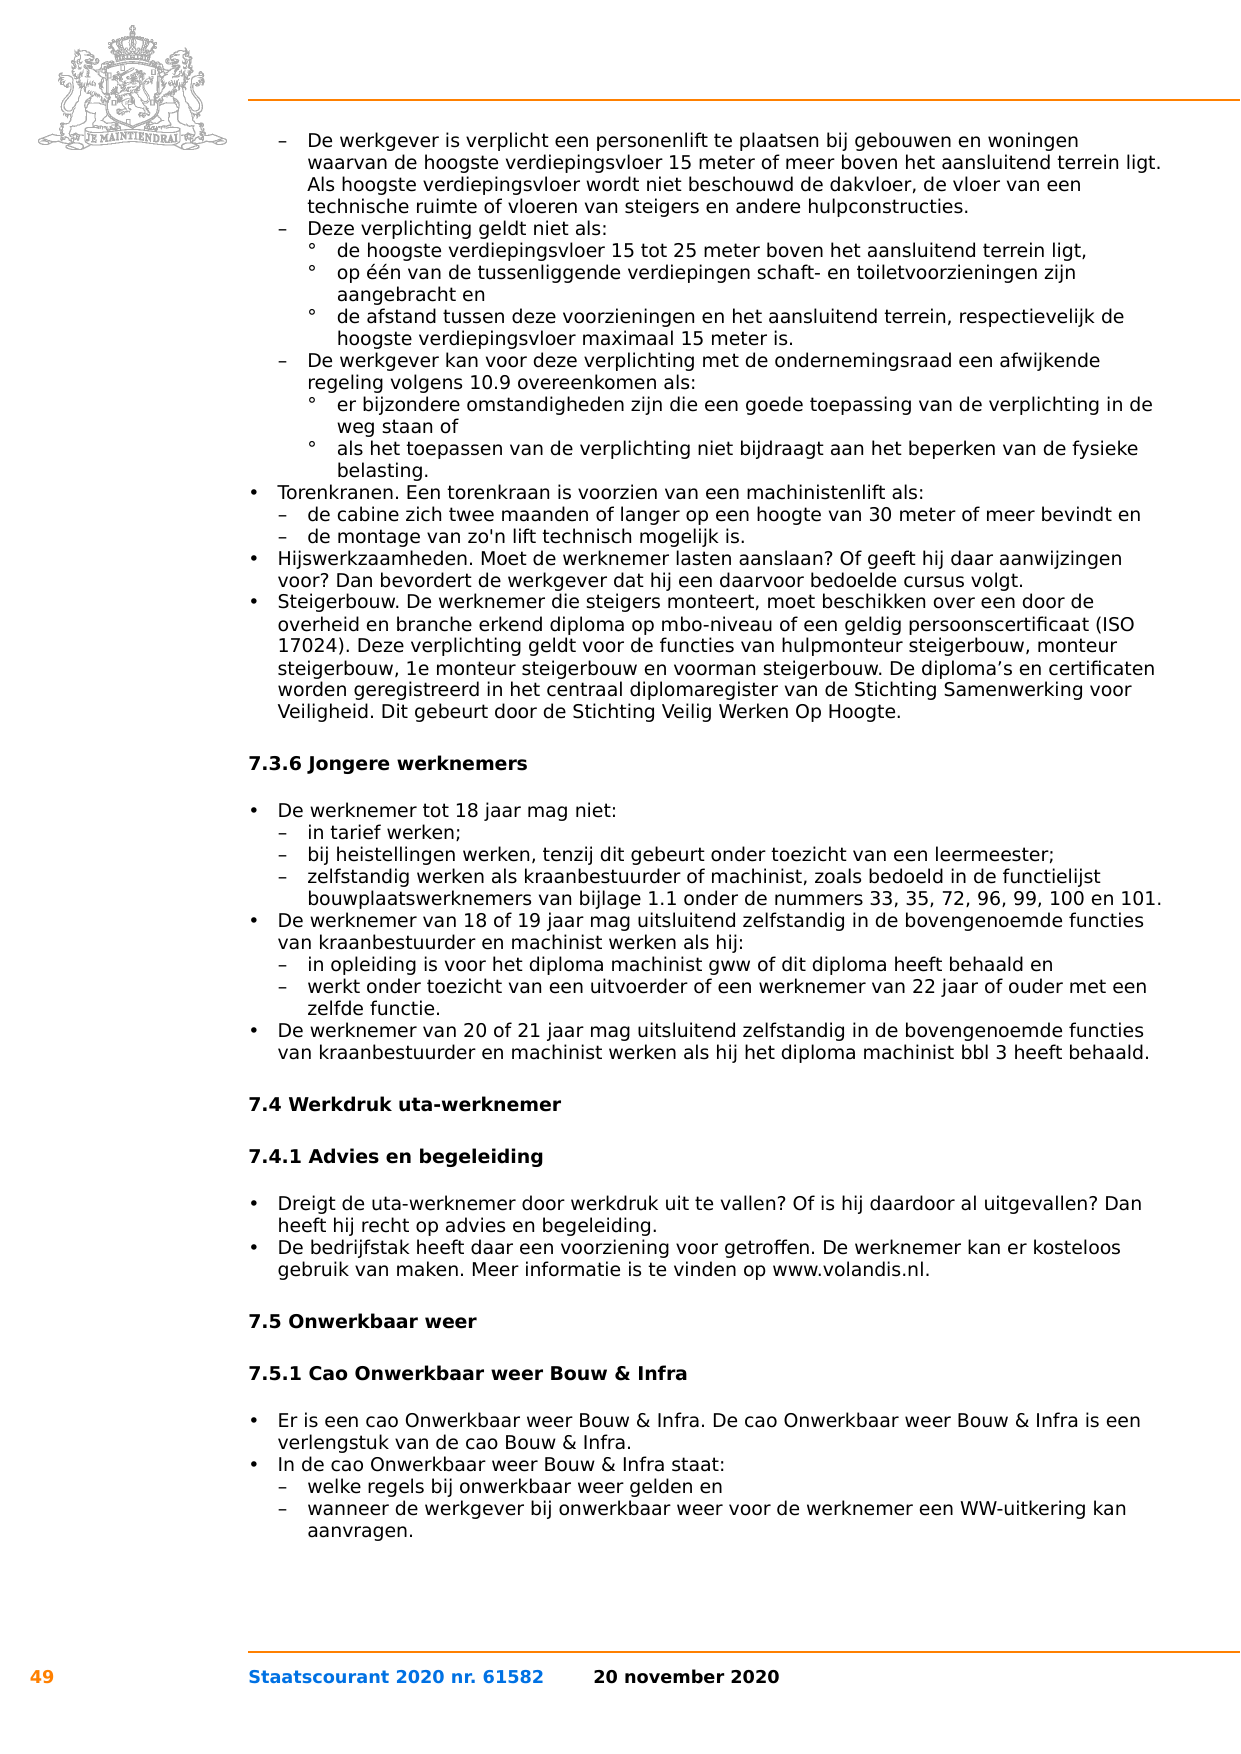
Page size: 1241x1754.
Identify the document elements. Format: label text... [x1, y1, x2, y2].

text – De werkgever kan voor deze verplichting met de ondernemingsraad een afwijkende regeling volgens 10.9 overeenkomen als: [278, 350, 1163, 394]
picture [38, 25, 227, 150]
text ° als het toepassen van de verplichting niet bijdraagt aan het beperken van de fysieke belasting. [307, 438, 1163, 482]
text – De werkgever is verplicht een personenlift te plaatsen bij gebouwen en woningen waarvan de hoogste verdiepingsvloer 15 meter of meer boven het aansluitend terrein ligt. Als hoogste verdiepingsvloer wordt niet beschouwd de dakvloer, de vloer van een technische ruimte of vloeren van steigers en andere hulpconstructies. [278, 130, 1163, 218]
text • Er is een cao Onwerkbaar weer Bouw & Infra. De cao Onwerkbaar weer Bouw & Infra is een verlengstuk van de cao Bouw & Infra. [248, 1410, 1163, 1454]
text • In de cao Onwerkbaar weer Bouw & Infra staat: [248, 1454, 1163, 1476]
subtitle 7.5 Onwerkbaar weer [248, 1311, 1163, 1333]
text – wanneer de werkgever bij onwerkbaar weer voor de werknemer een WW-uitkering kan aanvragen. [278, 1498, 1163, 1542]
text – welke regels bij onwerkbaar weer gelden en [278, 1476, 1163, 1498]
text ° er bijzondere omstandigheden zijn die een goede toepassing van de verplichting in de weg staan of [307, 394, 1163, 438]
text • De werknemer tot 18 jaar mag niet: [248, 800, 1163, 822]
text • Dreigt de uta-werknemer door werkdruk uit te vallen? Of is hij daardoor al uitgevallen? Dan heeft hij recht op advies en begeleiding. [248, 1193, 1163, 1237]
text • Torenkranen. Een torenkraan is voorzien van een machinistenlift als: [248, 482, 1163, 503]
text • Hijswerkzaamheden. Moet de werknemer lasten aanslaan? Of geeft hij daar aanwijzingen voor? Dan bevordert de werkgever dat hij een daarvoor bedoelde cursus volgt. [248, 547, 1163, 591]
subtitle 7.4.1 Advies en begeleiding [248, 1146, 1163, 1168]
text ° op één van de tussenliggende verdiepingen schaft- en toiletvoorzieningen zijn aangebracht en [307, 262, 1163, 306]
text – zelfstandig werken als kraanbestuurder of machinist, zoals bedoeld in de functielijst bouwplaatswerknemers van bijlage 1.1 onder de nummers 33, 35, 72, 96, 99, 100 en 101. [278, 866, 1163, 910]
subtitle 7.3.6 Jongere werknemers [248, 753, 1163, 775]
text – de cabine zich twee maanden of langer op een hoogte van 30 meter of meer bevindt en [278, 503, 1163, 526]
text • De werknemer van 18 of 19 jaar mag uitsluitend zelfstandig in de bovengenoemde functies van kraanbestuurder en machinist werken als hij: [248, 910, 1163, 954]
text – in tarief werken; [278, 822, 1163, 844]
text – de montage van zo'n lift technisch mogelijk is. [278, 526, 1163, 547]
text • De bedrijfstak heeft daar een voorziening voor getroffen. De werknemer kan er kosteloos gebruik van maken. Meer informatie is te vinden op www.volandis.nl. [248, 1237, 1163, 1281]
text – bij heistellingen werken, tenzij dit gebeurt onder toezicht van een leermeester; [278, 844, 1163, 866]
text – in opleiding is voor het diploma machinist gww of dit diploma heeft behaald en [278, 954, 1163, 976]
text ° de afstand tussen deze voorzieningen en het aansluitend terrein, respectievelijk de hoogste verdiepingsvloer maximaal 15 meter is. [307, 306, 1163, 350]
text – werkt onder toezicht van een uitvoerder of een werknemer van 22 jaar of ouder met een zelfde functie. [278, 976, 1163, 1020]
subtitle 7.5.1 Cao Onwerkbaar weer Bouw & Infra [248, 1363, 1163, 1385]
text • De werknemer van 20 of 21 jaar mag uitsluitend zelfstandig in de bovengenoemde functies van kraanbestuurder en machinist werken als hij het diploma machinist bbl 3 heeft behaald. [248, 1020, 1163, 1064]
subtitle 7.4 Werkdruk uta-werknemer [248, 1094, 1163, 1116]
text – Deze verplichting geldt niet als: [278, 218, 1163, 240]
text ° de hoogste verdiepingsvloer 15 tot 25 meter boven het aansluitend terrein ligt, [307, 240, 1163, 262]
text • Steigerbouw. De werknemer die steigers monteert, moet beschikken over een door de overheid en branche erkend diploma op mbo-niveau of een geldig persoonscertificaat (ISO 17024). Deze verplichting geldt voor de functies van hulpmonteur steigerbouw, monteur steigerbouw, 1e monteur steigerbouw en voorman steigerbouw. De diploma’s en certificaten worden geregistreerd in het centraal diplomaregister van de Stichting Samenwerking voor Veiligheid. Dit gebeurt door de Stichting Veilig Werken Op Hoogte. [248, 591, 1163, 723]
